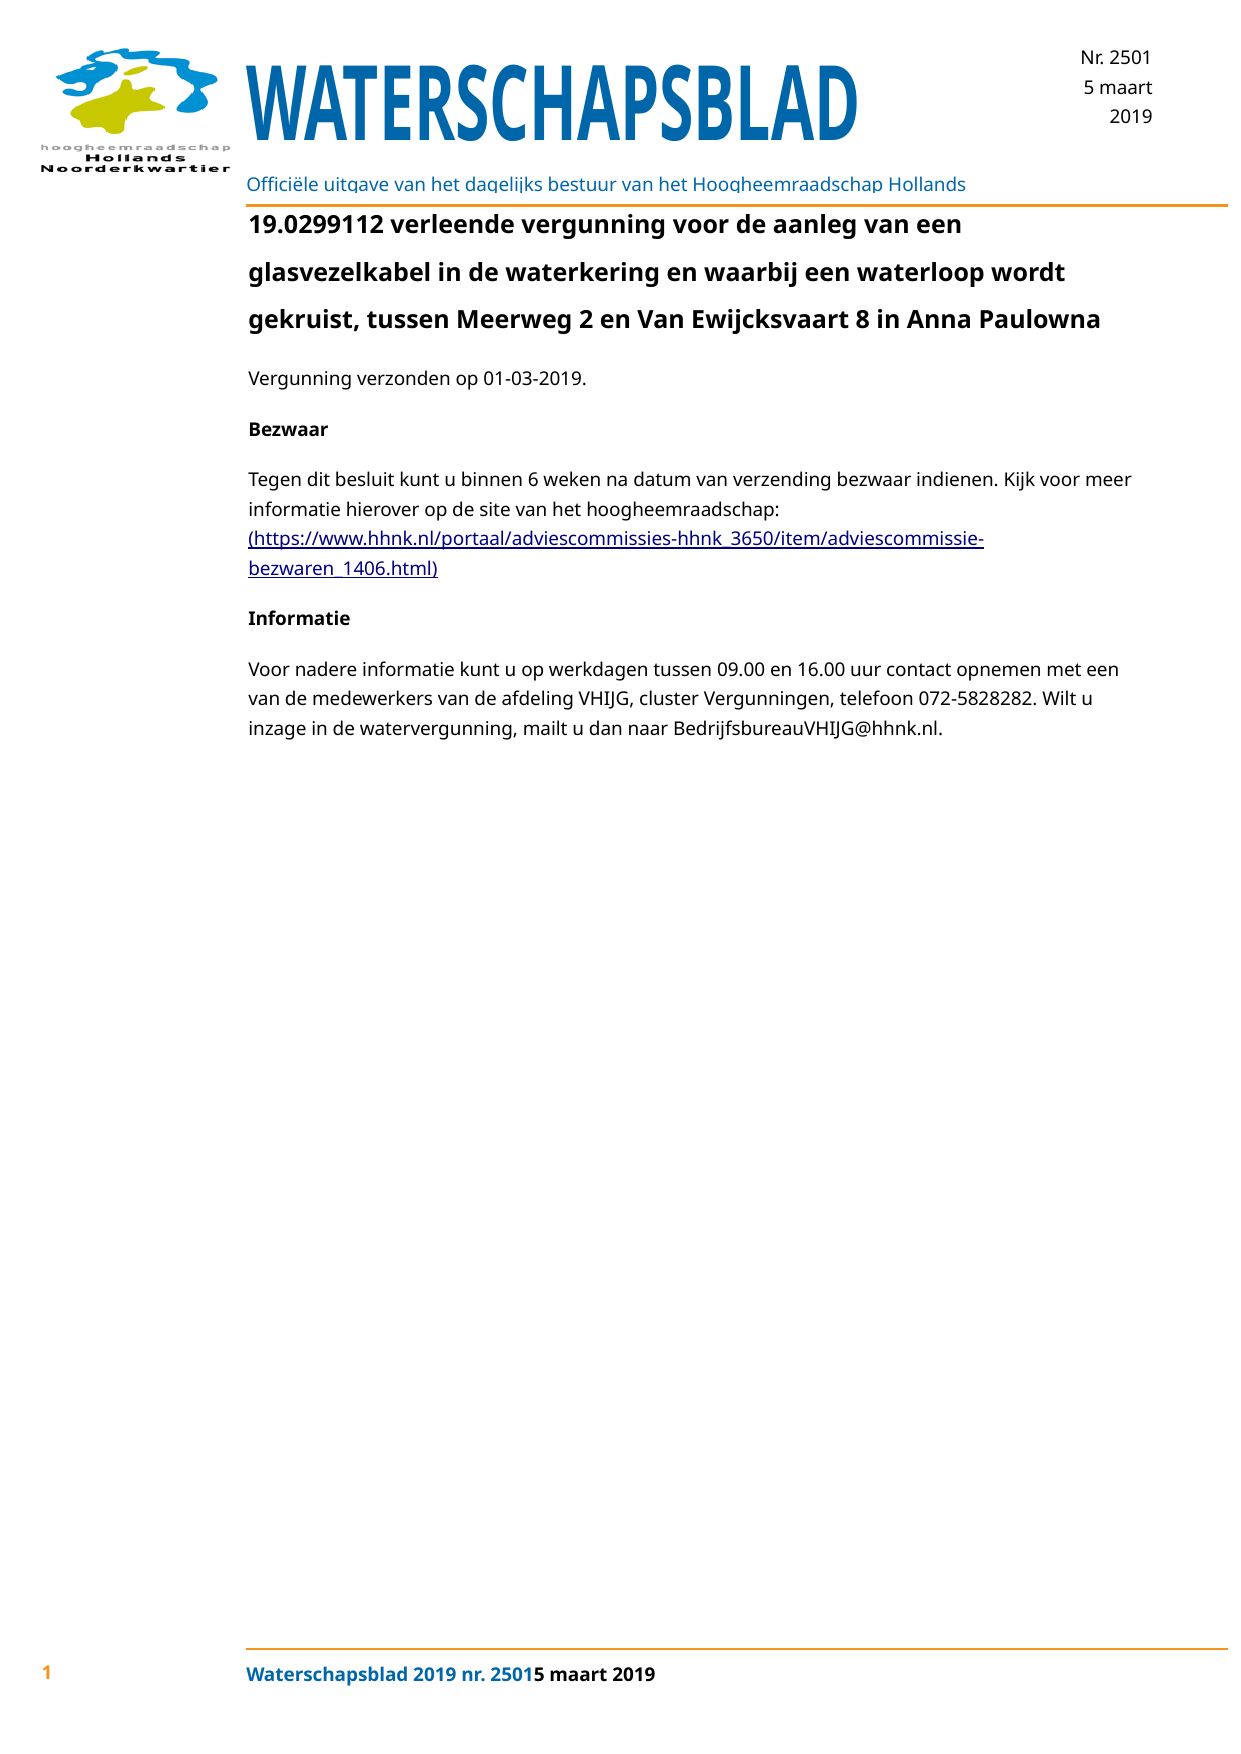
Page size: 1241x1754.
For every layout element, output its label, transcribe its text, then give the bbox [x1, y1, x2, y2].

text Bezwaar [248, 416, 1152, 442]
text Vergunning verzonden op 01-03-2019. [248, 366, 1152, 391]
text Tegen dit besluit kunt u binnen 6 weken na datum van verzending bezwaar indienen. Kijk voor meer informatie hierover op de site van het hoogheemraadschap: (https://www.hhnk.nl/portaal/adviescommissies-hhnk_3650/item/adviescommissie-bezwaren_1406.html) [248, 466, 1152, 581]
text Informatie [248, 606, 1152, 631]
text 19.0299112 verleende vergunning voor de aanleg van een glasvezelkabel in de waterkering en waarbij een waterloop wordt gekruist, tussen Meerweg 2 en Van Ewijcksvaart 8 in Anna Paulowna [248, 207, 1152, 336]
picture [41, 47, 231, 172]
text Voor nadere informatie kunt u op werkdagen tussen 09.00 en 16.00 uur contact opnemen met een van de medewerkers van de afdeling VHIJG, cluster Vergunningen, telefoon 072-5828282. Wilt u inzage in de watervergunning, mailt u dan naar BedrijfsbureauVHIJG@hhnk.nl. [248, 656, 1152, 741]
